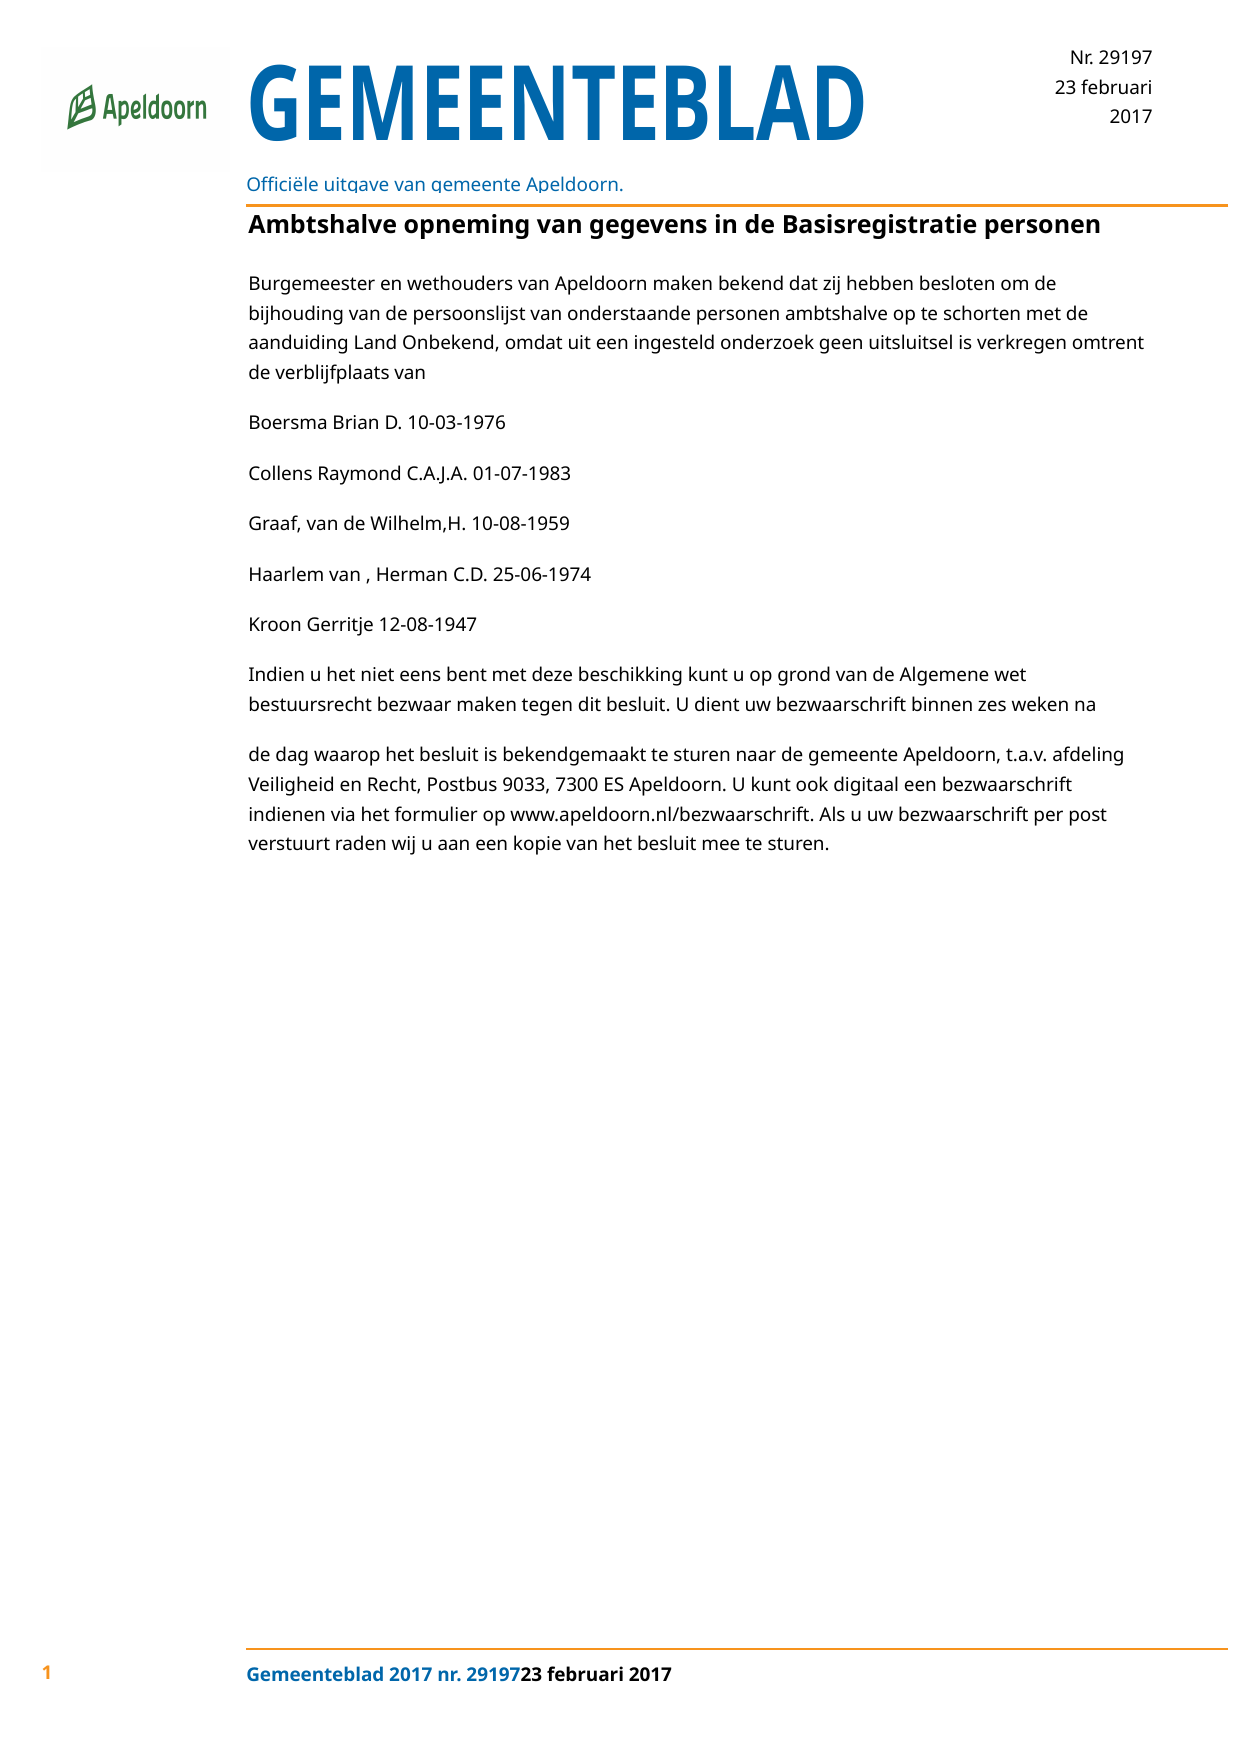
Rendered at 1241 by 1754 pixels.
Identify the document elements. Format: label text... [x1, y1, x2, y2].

text Indien u het niet eens bent met deze beschikking kunt u op grond van de Algemene wet bestuursrecht bezwaar maken tegen dit besluit. U dient uw bezwaarschrift binnen zes weken na [248, 662, 1152, 717]
text de dag waarop het besluit is bekendgemaakt te sturen naar de gemeente Apeldoorn, t.a.v. afdeling Veiligheid en Recht, Postbus 9033, 7300 ES Apeldoorn. U kunt ook digitaal een bezwaarschrift indienen via het formulier op www.apeldoorn.nl/bezwaarschrift. Als u uw bezwaarschrift per post verstuurt raden wij u aan een kopie van het besluit mee te sturen. [248, 742, 1152, 856]
text Burgemeester en wethouders van Apeldoorn maken bekend dat zij hebben besloten om de bijhouding van de persoonslijst van onderstaande personen ambtshalve op te schorten met de aanduiding Land Onbekend, omdat uit een ingesteld onderzoek geen uitsluitsel is verkregen omtrent de verblijfplaats van [248, 270, 1152, 385]
text Kroon Gerritje 12-08-1947 [248, 611, 1152, 637]
text Graaf, van de Wilhelm,H. 10-08-1959 [248, 510, 1152, 536]
text Boersma Brian D. 10-03-1976 [248, 409, 1152, 435]
text Haarlem van , Herman C.D. 25-06-1974 [248, 561, 1152, 586]
text Collens Raymond C.A.J.A. 01-07-1983 [248, 460, 1152, 486]
picture [41, 47, 231, 172]
text Ambtshalve opneming van gegevens in de Basisregistratie personen [248, 207, 1152, 241]
